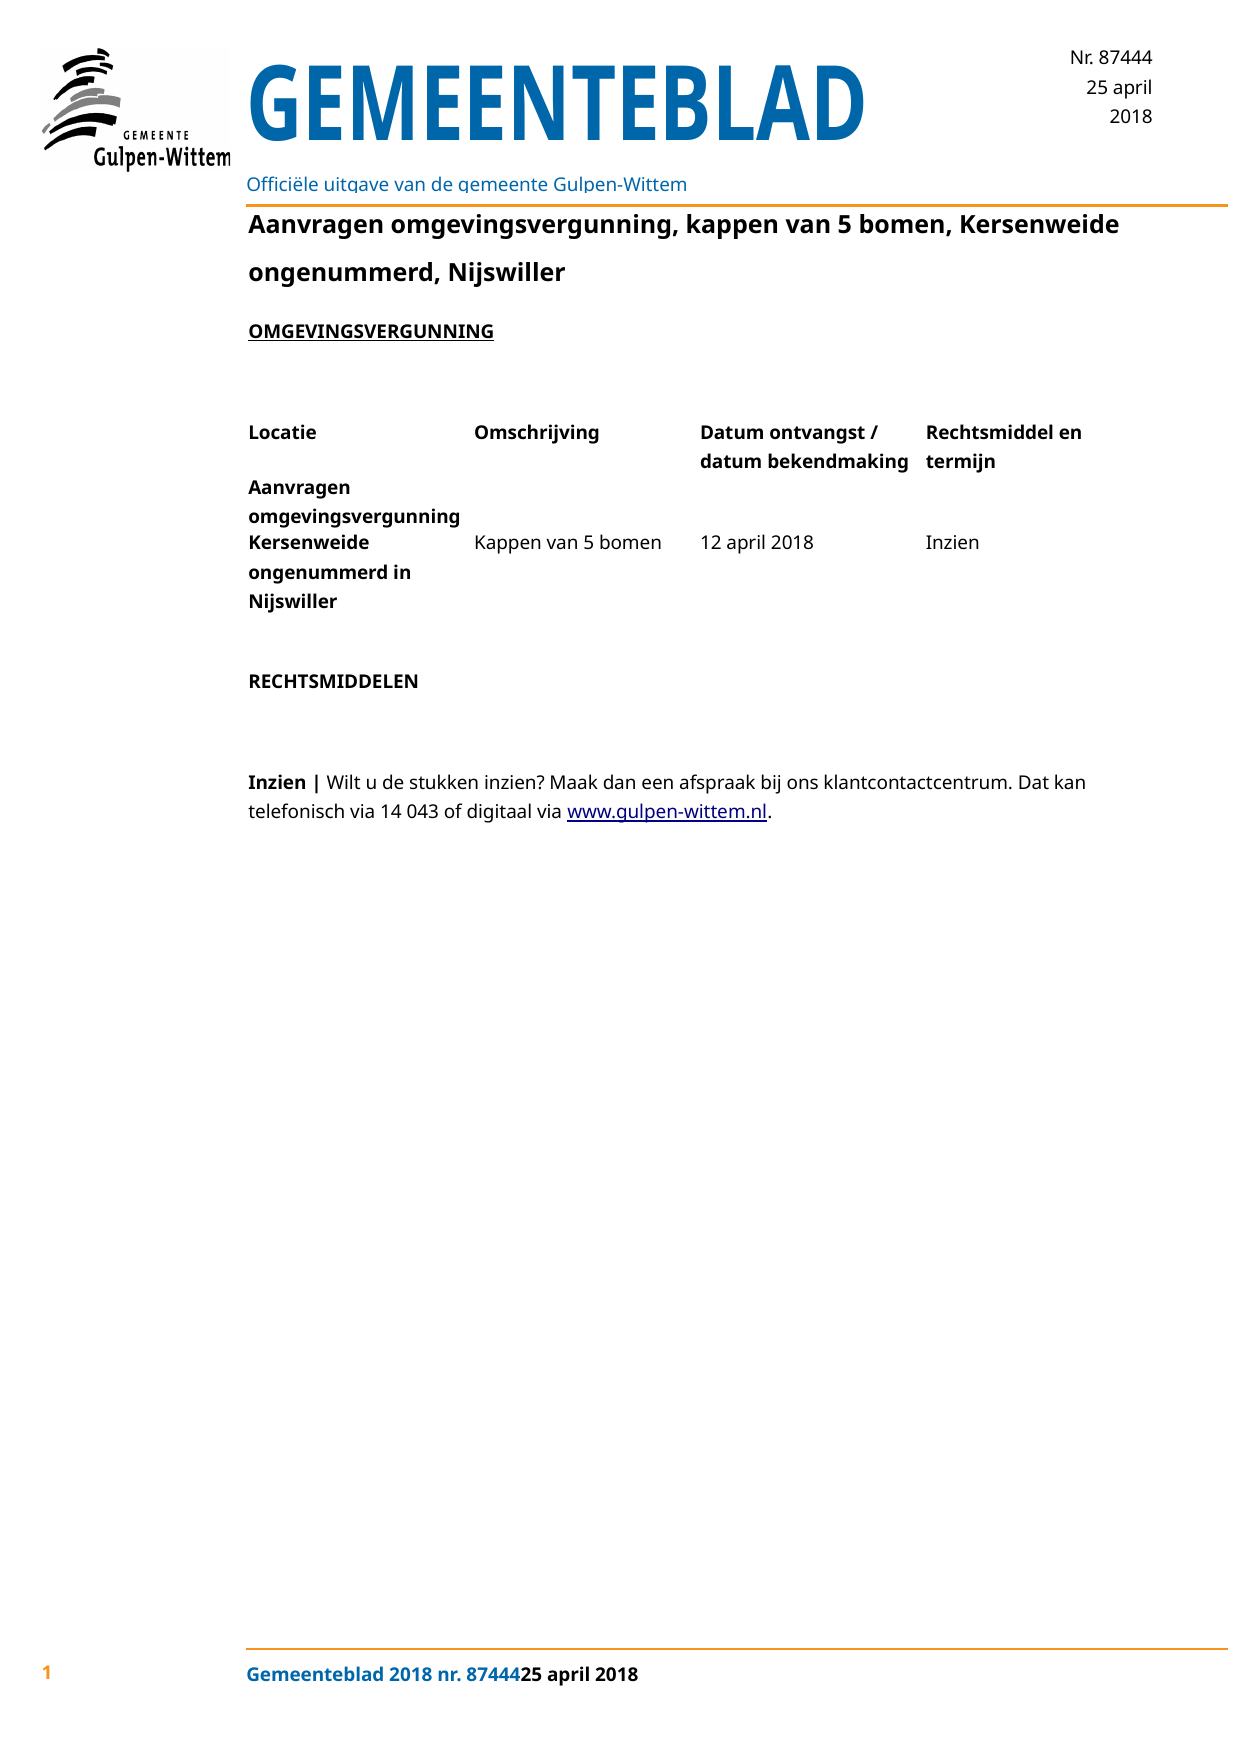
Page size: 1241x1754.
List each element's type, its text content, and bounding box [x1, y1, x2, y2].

table_cell Kappen van 5 bomen [474, 530, 700, 614]
text Inzien | Wilt u de stukken inzien? Maak dan een afspraak bij ons klantcontactcentrum. Dat kan telefonisch via 14 043 of digitaal via www.gulpen-wittem.nl. [248, 769, 1152, 824]
table_cell Aanvragen omgevingsvergunning [248, 474, 474, 529]
table_header Omschrijving [474, 419, 700, 474]
table_header Datum ontvangst / datum bekendmaking [700, 419, 926, 474]
text OMGEVINGSVERGUNNING [248, 318, 1152, 344]
table_cell [926, 474, 1152, 529]
table_cell 12 april 2018 [700, 530, 926, 614]
table_cell Inzien [926, 530, 1152, 614]
table_cell [700, 474, 926, 529]
table_cell Kersenweide ongenummerd in Nijswiller [248, 530, 474, 614]
table_cell [474, 474, 700, 529]
text RECHTSMIDDELEN [248, 668, 1152, 694]
table_header Locatie [248, 419, 474, 474]
text Aanvragen omgevingsvergunning, kappen van 5 bomen, Kersenweide ongenummerd, Nijswiller [248, 207, 1152, 288]
picture [41, 47, 231, 172]
table_header Rechtsmiddel en termijn [926, 419, 1152, 474]
